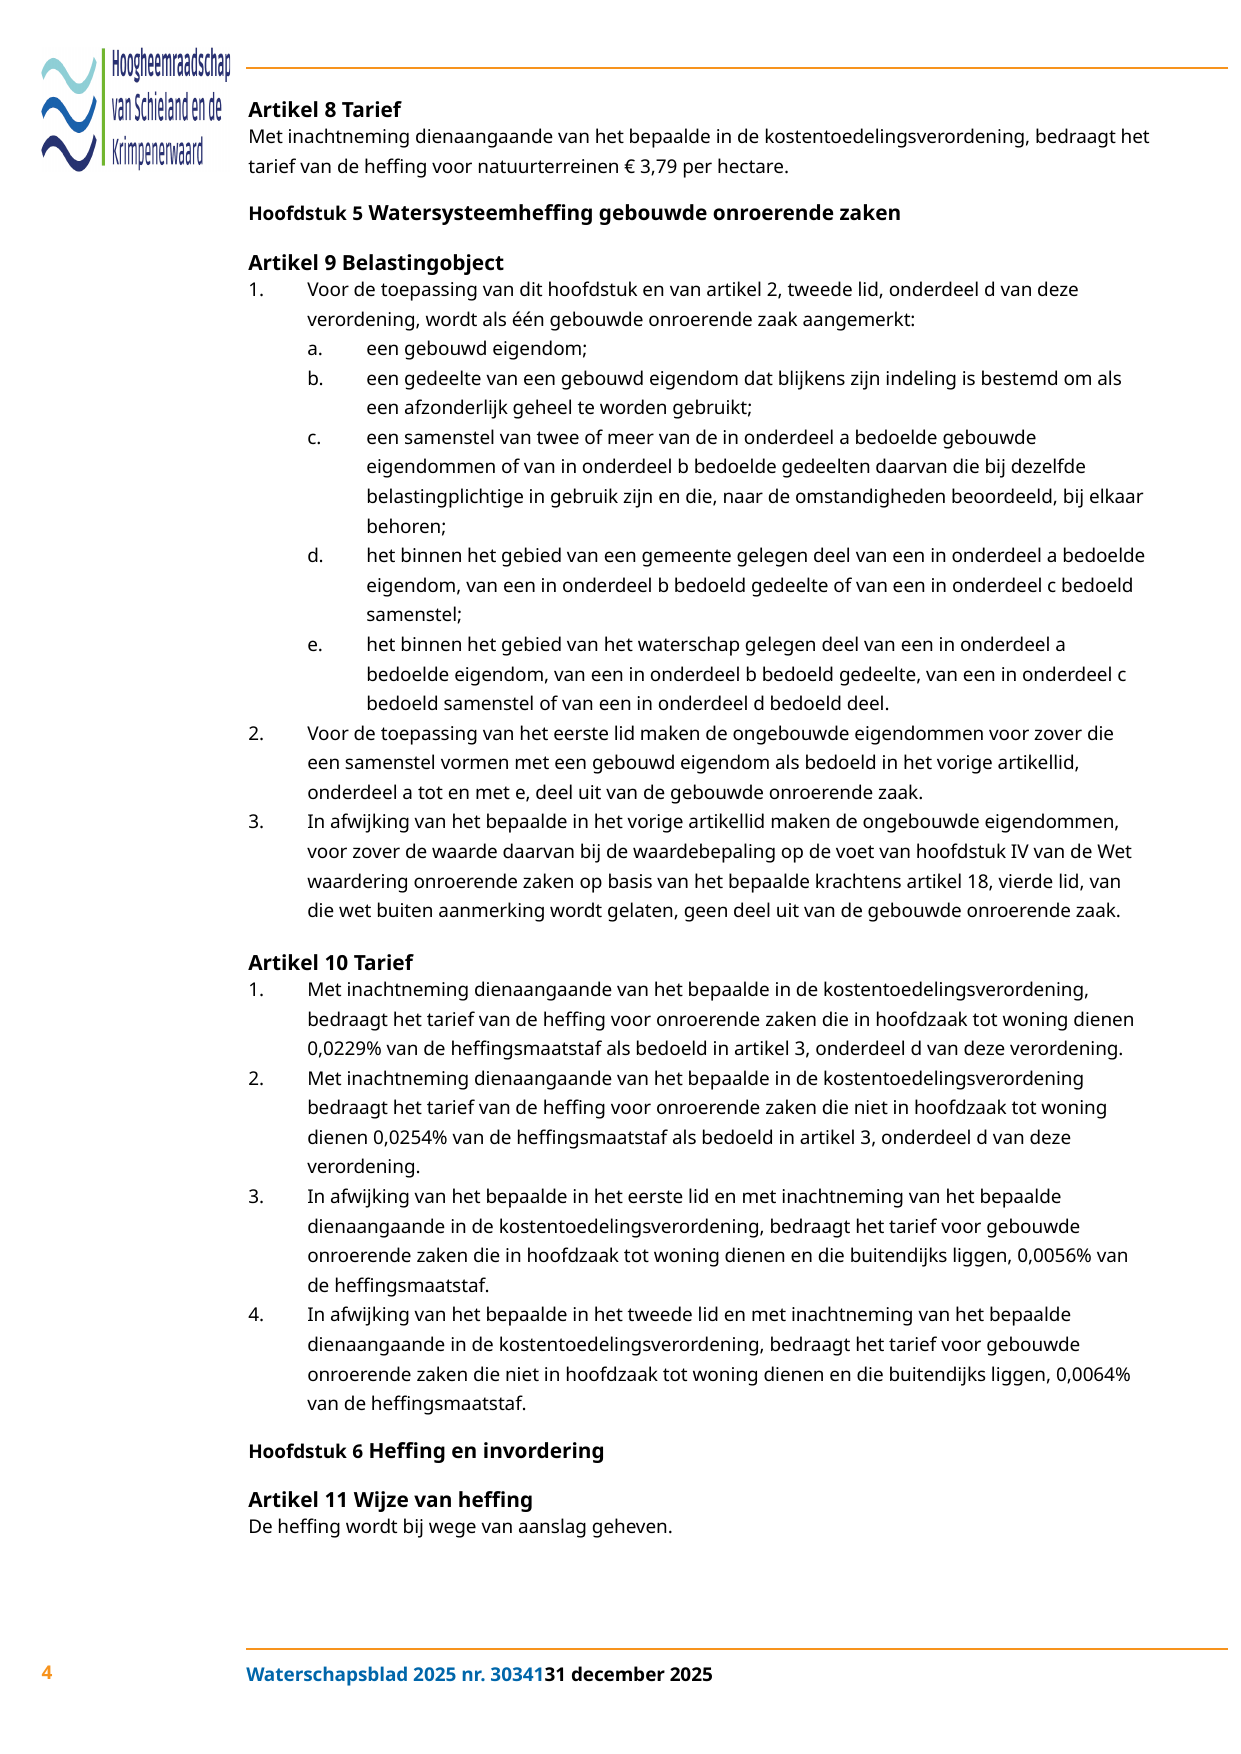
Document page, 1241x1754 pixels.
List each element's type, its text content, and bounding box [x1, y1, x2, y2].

text Artikel 8 Tarief [248, 95, 1152, 123]
list In afwijking van het bepaalde in het vorige artikellid maken de ongebouwde eigendommen, voor zover de waarde daarvan bij de waardebepaling op de voet van hoofdstuk IV van de Wet waardering onroerende zaken op basis van het bepaalde krachtens artikel 18, vierde lid, van die wet buiten aanmerking wordt gelaten, geen deel uit van de gebouwde onroerende zaak. [248, 809, 1152, 923]
text Hoofdstuk 5 Watersysteemheffing gebouwde onroerende zaken [248, 198, 1152, 227]
list een gebouwd eigendom; [307, 335, 1152, 361]
text Met inachtneming dienaangaande van het bepaalde in de kostentoedelingsverordening, bedraagt het tarief van de heffing voor natuurterreinen € 3,79 per hectare. [248, 123, 1152, 178]
text Artikel 10 Tarief [248, 948, 1152, 976]
list een samenstel van twee of meer van de in onderdeel a bedoelde gebouwde eigendommen of van in onderdeel b bedoelde gedeelten daarvan die bij dezelfde belastingplichtige in gebruik zijn en die, naar de omstandigheden beoordeeld, bij elkaar behoren; [307, 424, 1152, 538]
text Hoofdstuk 6 Heffing en invordering [248, 1436, 1152, 1464]
list het binnen het gebied van een gemeente gelegen deel van een in onderdeel a bedoelde eigendom, van een in onderdeel b bedoeld gedeelte of van een in onderdeel c bedoeld samenstel; [307, 542, 1152, 627]
text Artikel 11 Wijze van heffing [248, 1485, 1152, 1514]
list Met inachtneming dienaangaande van het bepaalde in de kostentoedelingsverordening bedraagt het tarief van de heffing voor onroerende zaken die niet in hoofdzaak tot woning dienen 0,0254% van de heffingsmaatstaf als bedoeld in artikel 3, onderdeel d van deze verordening. [248, 1065, 1152, 1179]
text Artikel 9 Belastingobject [248, 248, 1152, 276]
list In afwijking van het bepaalde in het tweede lid en met inachtneming van het bepaalde dienaangaande in de kostentoedelingsverordening, bedraagt het tarief voor gebouwde onroerende zaken die niet in hoofdzaak tot woning dienen en die buitendijks liggen, 0,0064% van de heffingsmaatstaf. [248, 1302, 1152, 1416]
text De heffing wordt bij wege van aanslag geheven. [248, 1514, 1152, 1539]
list Voor de toepassing van het eerste lid maken de ongebouwde eigendommen voor zover die een samenstel vormen met een gebouwd eigendom als bedoeld in het vorige artikellid, onderdeel a tot en met e, deel uit van de gebouwde onroerende zaak. [248, 720, 1152, 805]
picture [41, 47, 231, 172]
list het binnen het gebied van het waterschap gelegen deel van een in onderdeel a bedoelde eigendom, van een in onderdeel b bedoeld gedeelte, van een in onderdeel c bedoeld samenstel of van een in onderdeel d bedoeld deel. [307, 631, 1152, 716]
list In afwijking van het bepaalde in het eerste lid en met inachtneming van het bepaalde dienaangaande in de kostentoedelingsverordening, bedraagt het tarief voor gebouwde onroerende zaken die in hoofdzaak tot woning dienen en die buitendijks liggen, 0,0056% van de heffingsmaatstaf. [248, 1183, 1152, 1298]
list Met inachtneming dienaangaande van het bepaalde in de kostentoedelingsverordening, bedraagt het tarief van de heffing voor onroerende zaken die in hoofdzaak tot woning dienen 0,0229% van de heffingsmaatstaf als bedoeld in artikel 3, onderdeel d van deze verordening. [248, 976, 1152, 1061]
list Voor de toepassing van dit hoofdstuk en van artikel 2, tweede lid, onderdeel d van deze verordening, wordt als één gebouwde onroerende zaak aangemerkt: [248, 276, 1152, 331]
list een gedeelte van een gebouwd eigendom dat blijkens zijn indeling is bestemd om als een afzonderlijk geheel te worden gebruikt; [307, 365, 1152, 420]
